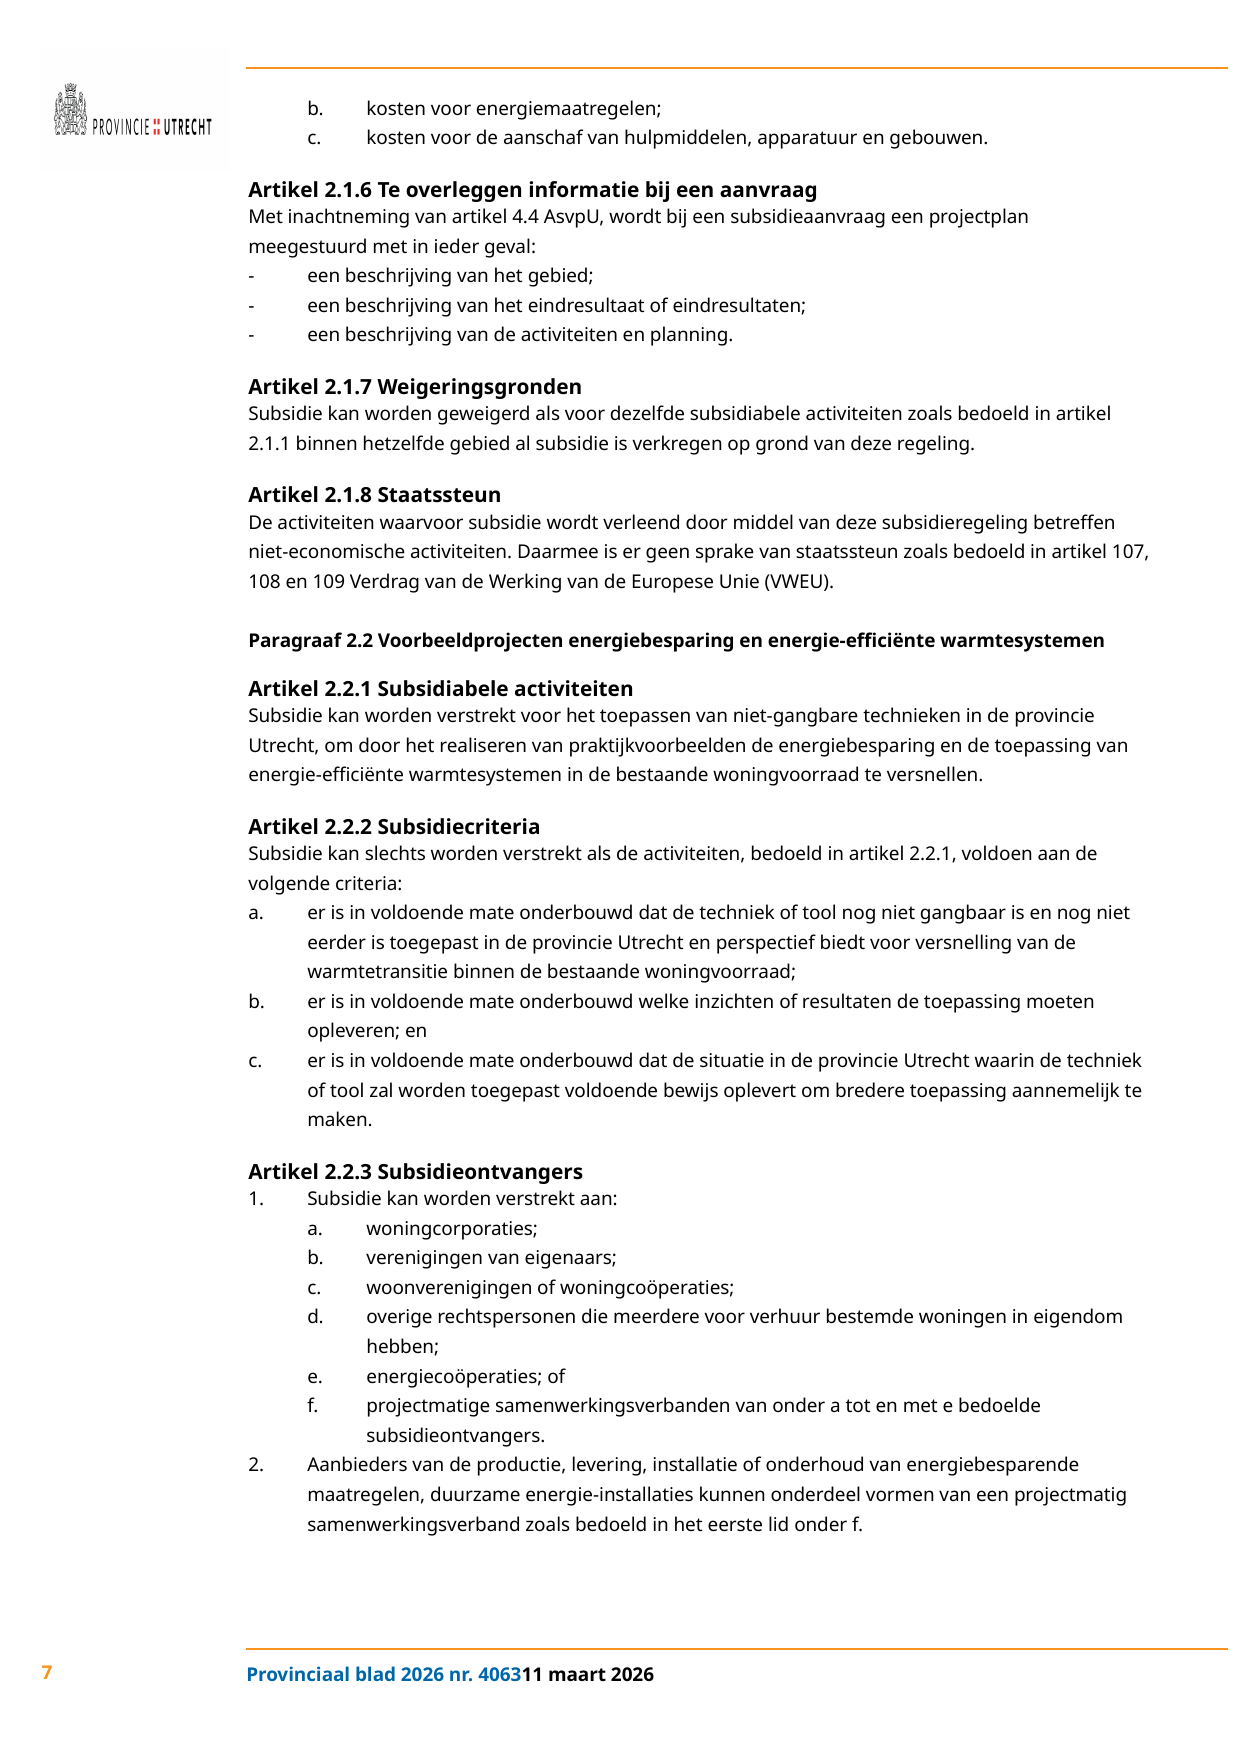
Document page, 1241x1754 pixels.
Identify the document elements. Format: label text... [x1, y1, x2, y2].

text Met inachtneming van artikel 4.4 AsvpU, wordt bij een subsidieaanvraag een projectplan meegestuurd met in ieder geval: [248, 203, 1152, 258]
list woonverenigingen of woningcoöperaties; [307, 1274, 1152, 1300]
list overige rechtspersonen die meerdere voor verhuur bestemde woningen in eigendom hebben; [307, 1304, 1152, 1359]
text Artikel 2.1.6 Te overleggen informatie bij een aanvraag [248, 175, 1152, 203]
list kosten voor de aanschaf van hulpmiddelen, apparatuur en gebouwen. [307, 124, 1152, 150]
list kosten voor energiemaatregelen; [307, 95, 1152, 121]
list verenigingen van eigenaars; [307, 1244, 1152, 1270]
list een beschrijving van het gebied; [248, 262, 1152, 288]
text Artikel 2.2.2 Subsidiecriteria [248, 812, 1152, 840]
text Subsidie kan slechts worden verstrekt als de activiteiten, bedoeld in artikel 2.2.1, voldoen aan de volgende criteria: [248, 840, 1152, 896]
list energiecoöperaties; of [307, 1363, 1152, 1388]
list er is in voldoende mate onderbouwd welke inzichten of resultaten de toepassing moeten opleveren; en [248, 988, 1152, 1043]
text Artikel 2.2.3 Subsidieontvangers [248, 1157, 1152, 1185]
list Aanbieders van de productie, levering, installatie of onderhoud van energiebesparende maatregelen, duurzame energie-installaties kunnen onderdeel vormen van een projectmatig samenwerkingsverband zoals bedoeld in het eerste lid onder f. [248, 1452, 1152, 1536]
text Subsidie kan worden geweigerd als voor dezelfde subsidiabele activiteiten zoals bedoeld in artikel 2.1.1 binnen hetzelfde gebied al subsidie is verkregen op grond van deze regeling. [248, 400, 1152, 456]
list er is in voldoende mate onderbouwd dat de techniek of tool nog niet gangbaar is en nog niet eerder is toegepast in de provincie Utrecht en perspectief biedt voor versnelling van de warmtetransitie binnen de bestaande woningvoorraad; [248, 899, 1152, 984]
list een beschrijving van het eindresultaat of eindresultaten; [248, 292, 1152, 318]
list woningcorporaties; [307, 1215, 1152, 1241]
list er is in voldoende mate onderbouwd dat de situatie in de provincie Utrecht waarin de techniek of tool zal worden toegepast voldoende bewijs oplevert om bredere toepassing aannemelijk te maken. [248, 1047, 1152, 1132]
text Artikel 2.1.8 Staatssteun [248, 480, 1152, 509]
list Subsidie kan worden verstrekt aan: [248, 1185, 1152, 1211]
text Paragraaf 2.2 Voorbeeldprojecten energiebesparing en energie-efficiënte warmtesystemen [248, 627, 1152, 653]
text Subsidie kan worden verstrekt voor het toepassen van niet-gangbare technieken in de provincie Utrecht, om door het realiseren van praktijkvoorbeelden de energiebesparing en de toepassing van energie-efficiënte warmtesystemen in de bestaande woningvoorraad te versnellen. [248, 702, 1152, 787]
list projectmatige samenwerkingsverbanden van onder a tot en met e bedoelde subsidieontvangers. [307, 1392, 1152, 1448]
text Artikel 2.2.1 Subsidiabele activiteiten [248, 674, 1152, 702]
text De activiteiten waarvoor subsidie wordt verleend door middel van deze subsidieregeling betreffen niet-economische activiteiten. Daarmee is er geen sprake van staatssteun zoals bedoeld in artikel 107, 108 en 109 Verdrag van de Werking van de Europese Unie (VWEU). [248, 509, 1152, 594]
text Artikel 2.1.7 Weigeringsgronden [248, 372, 1152, 400]
picture [41, 47, 231, 172]
list een beschrijving van de activiteiten en planning. [248, 322, 1152, 347]
